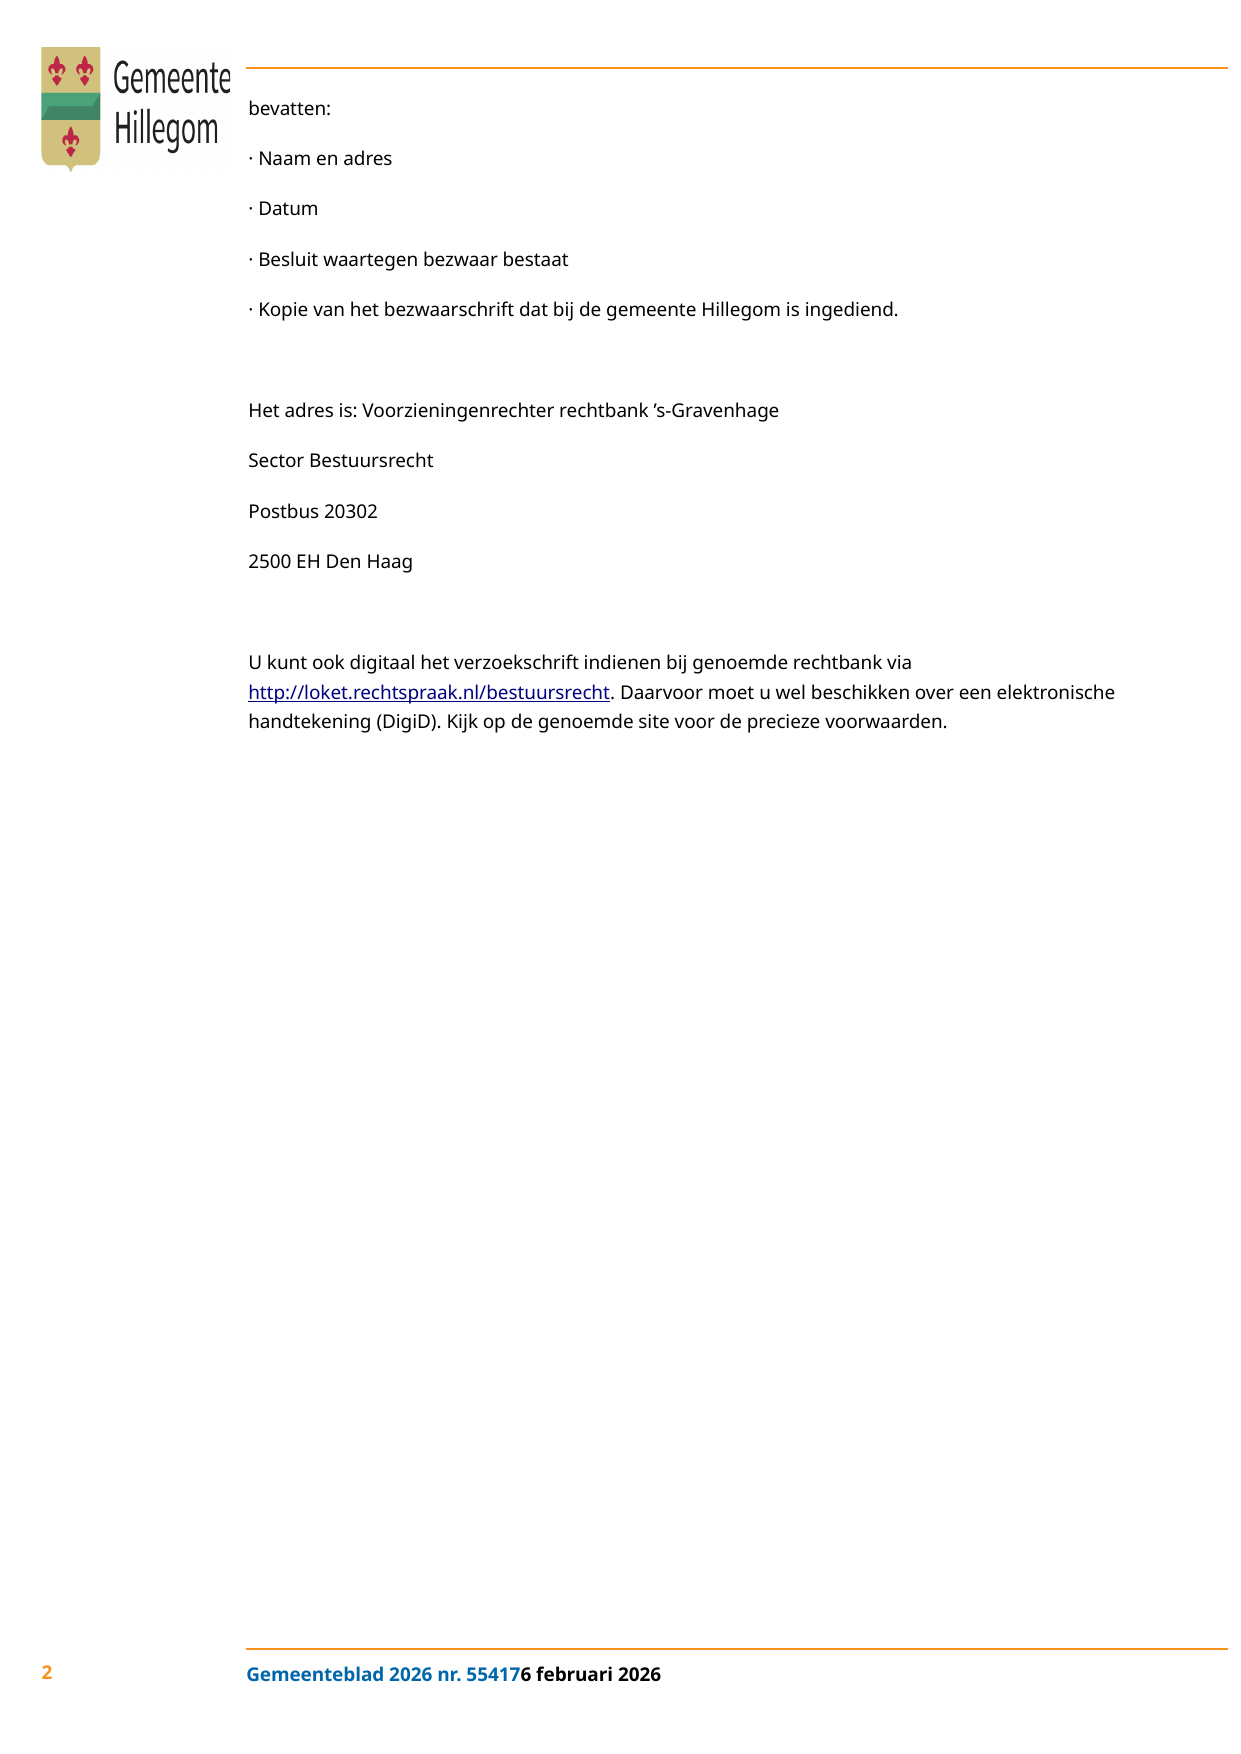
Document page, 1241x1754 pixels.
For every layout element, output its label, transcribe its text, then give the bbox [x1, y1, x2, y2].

text 2500 EH Den Haag [248, 548, 1152, 574]
text · Besluit waartegen bezwaar bestaat [248, 246, 1152, 272]
text · Kopie van het bezwaarschrift dat bij de gemeente Hillegom is ingediend. [248, 296, 1152, 322]
text Sector Bestuursrecht [248, 448, 1152, 473]
text · Datum [248, 196, 1152, 221]
text bevatten: [248, 95, 1152, 121]
picture [41, 47, 231, 172]
text Het adres is: Voorzieningenrechter rechtbank ’s-Gravenhage [248, 397, 1152, 423]
text U kunt ook digitaal het verzoekschrift indienen bij genoemde rechtbank via http://loket.rechtspraak.nl/bestuursrecht. Daarvoor moet u wel beschikken over een elektronische handtekening (DigiD). Kijk op de genoemde site voor de precieze voorwaarden. [248, 649, 1152, 734]
text Postbus 20302 [248, 498, 1152, 524]
text · Naam en adres [248, 145, 1152, 171]
